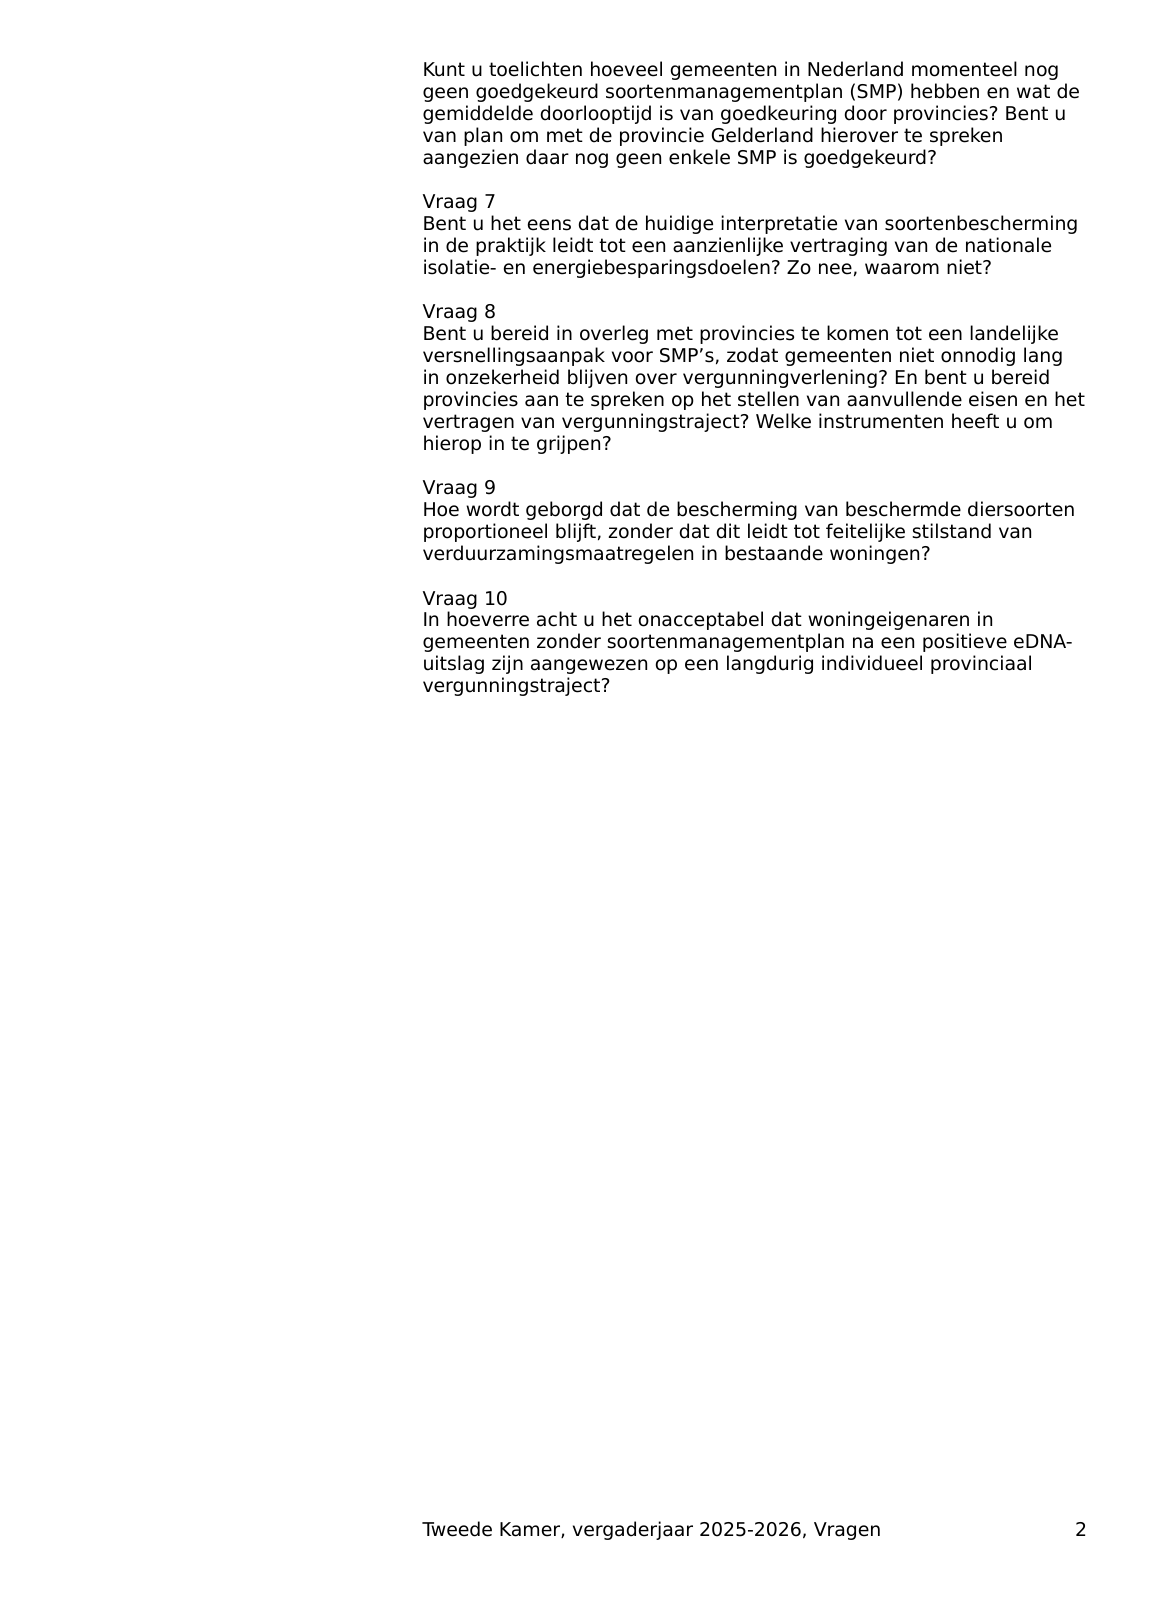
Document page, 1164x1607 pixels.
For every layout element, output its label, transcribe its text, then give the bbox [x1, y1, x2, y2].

text Vraag 9 [422, 477, 1087, 499]
text Vraag 7 [422, 191, 1087, 213]
text Hoe wordt geborgd dat de bescherming van beschermde diersoorten proportioneel blijft, zonder dat dit leidt tot feitelijke stilstand van verduurzamingsmaatregelen in bestaande woningen? [422, 499, 1087, 565]
text Vraag 10 [422, 587, 1087, 609]
text Bent u bereid in overleg met provincies te komen tot een landelijke versnellingsaanpak voor SMP’s, zodat gemeenten niet onnodig lang in onzekerheid blijven over vergunningverlening? En bent u bereid provincies aan te spreken op het stellen van aanvullende eisen en het vertragen van vergunningstraject? Welke instrumenten heeft u om hierop in te grijpen? [422, 323, 1087, 455]
text Vraag 8 [422, 301, 1087, 323]
text In hoeverre acht u het onacceptabel dat woningeigenaren in gemeenten zonder soortenmanagementplan na een positieve eDNA-uitslag zijn aangewezen op een langdurig individueel provinciaal vergunningstraject? [422, 609, 1087, 697]
text Kunt u toelichten hoeveel gemeenten in Nederland momenteel nog geen goedgekeurd soortenmanagementplan (SMP) hebben en wat de gemiddelde doorlooptijd is van goedkeuring door provincies? Bent u van plan om met de provincie Gelderland hierover te spreken aangezien daar nog geen enkele SMP is goedgekeurd? [422, 59, 1087, 169]
text Bent u het eens dat de huidige interpretatie van soortenbescherming in de praktijk leidt tot een aanzienlijke vertraging van de nationale isolatie- en energiebesparingsdoelen? Zo nee, waarom niet? [422, 213, 1087, 279]
